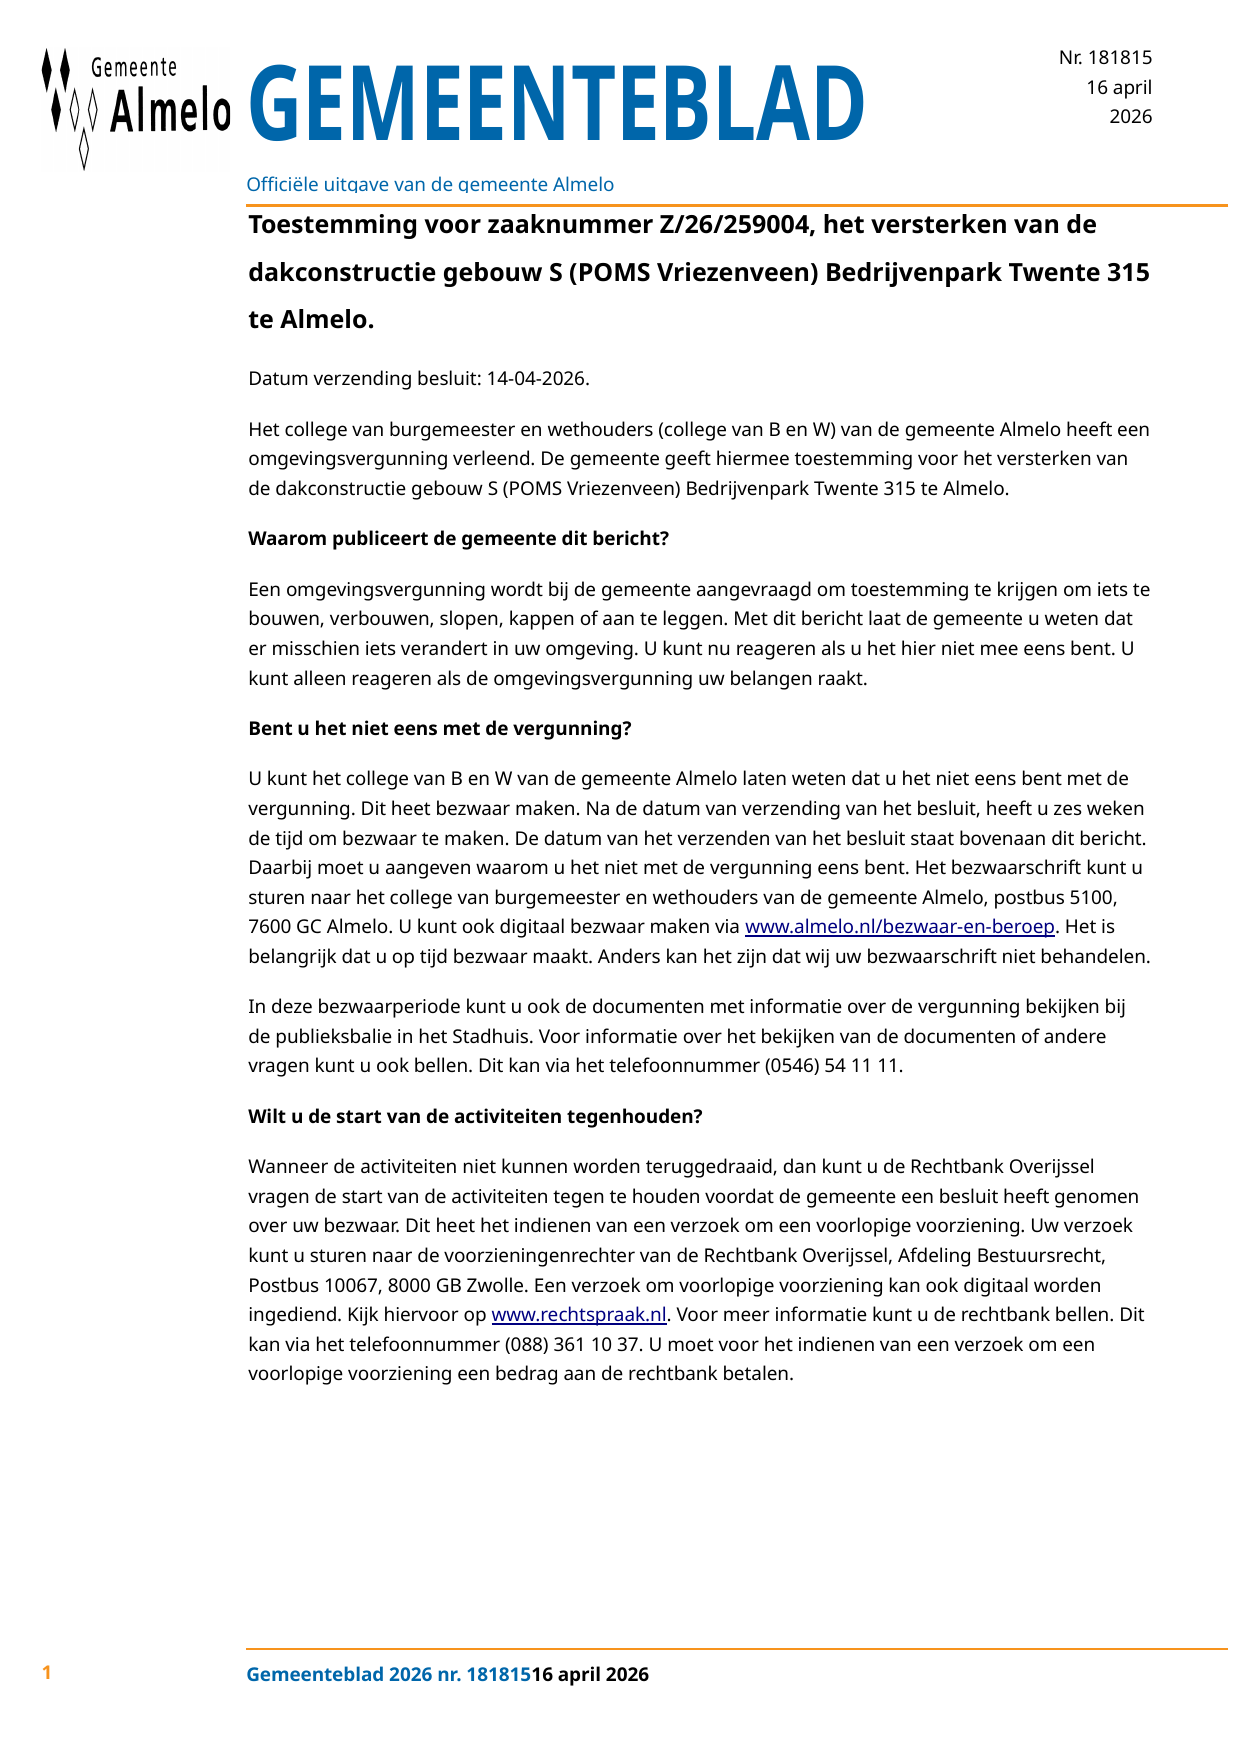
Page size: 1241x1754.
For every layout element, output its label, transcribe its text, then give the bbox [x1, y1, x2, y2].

text U kunt het college van B en W van de gemeente Almelo laten weten dat u het niet eens bent met de vergunning. Dit heet bezwaar maken. Na de datum van verzending van het besluit, heeft u zes weken de tijd om bezwaar te maken. De datum van het verzenden van het besluit staat bovenaan dit bericht. Daarbij moet u aangeven waarom u het niet met de vergunning eens bent. Het bezwaarschrift kunt u sturen naar het college van burgemeester en wethouders van de gemeente Almelo, postbus 5100, 7600 GC Almelo. U kunt ook digitaal bezwaar maken via www.almelo.nl/bezwaar-en-beroep. Het is belangrijk dat u op tijd bezwaar maakt. Anders kan het zijn dat wij uw bezwaarschrift niet behandelen. [248, 766, 1152, 969]
text Wilt u de start van de activiteiten tegenhouden? [248, 1103, 1152, 1129]
picture [41, 47, 231, 172]
text Het college van burgemeester en wethouders (college van B en W) van de gemeente Almelo heeft een omgevingsvergunning verleend. De gemeente geeft hiermee toestemming voor het versterken van de dakconstructie gebouw S (POMS Vriezenveen) Bedrijvenpark Twente 315 te Almelo. [248, 416, 1152, 501]
text Datum verzending besluit: 14-04-2026. [248, 366, 1152, 391]
text Wanneer de activiteiten niet kunnen worden teruggedraaid, dan kunt u de Rechtbank Overijssel vragen de start van de activiteiten tegen te houden voordat de gemeente een besluit heeft genomen over uw bezwaar. Dit heet het indienen van een verzoek om een voorlopige voorziening. Uw verzoek kunt u sturen naar de voorzieningenrechter van de Rechtbank Overijssel, Afdeling Bestuursrecht, Postbus 10067, 8000 GB Zwolle. Een verzoek om voorlopige voorziening kan ook digitaal worden ingediend. Kijk hiervoor op www.rechtspraak.nl. Voor meer informatie kunt u de rechtbank bellen. Dit kan via het telefoonnummer (088) 361 10 37. U moet voor het indienen van een verzoek om een voorlopige voorziening een bedrag aan de rechtbank betalen. [248, 1153, 1152, 1386]
text Bent u het niet eens met de vergunning? [248, 715, 1152, 741]
text In deze bezwaarperiode kunt u ook de documenten met informatie over de vergunning bekijken bij de publieksbalie in het Stadhuis. Voor informatie over het bekijken van de documenten of andere vragen kunt u ook bellen. Dit kan via het telefoonnummer (0546) 54 11 11. [248, 993, 1152, 1078]
text Toestemming voor zaaknummer Z/26/259004, het versterken van de dakconstructie gebouw S (POMS Vriezenveen) Bedrijvenpark Twente 315 te Almelo. [248, 207, 1152, 336]
text Waarom publiceert de gemeente dit bericht? [248, 526, 1152, 551]
text Een omgevingsvergunning wordt bij de gemeente aangevraagd om toestemming te krijgen om iets te bouwen, verbouwen, slopen, kappen of aan te leggen. Met dit bericht laat de gemeente u weten dat er misschien iets verandert in uw omgeving. U kunt nu reageren als u het hier niet mee eens bent. U kunt alleen reageren als de omgevingsvergunning uw belangen raakt. [248, 576, 1152, 690]
